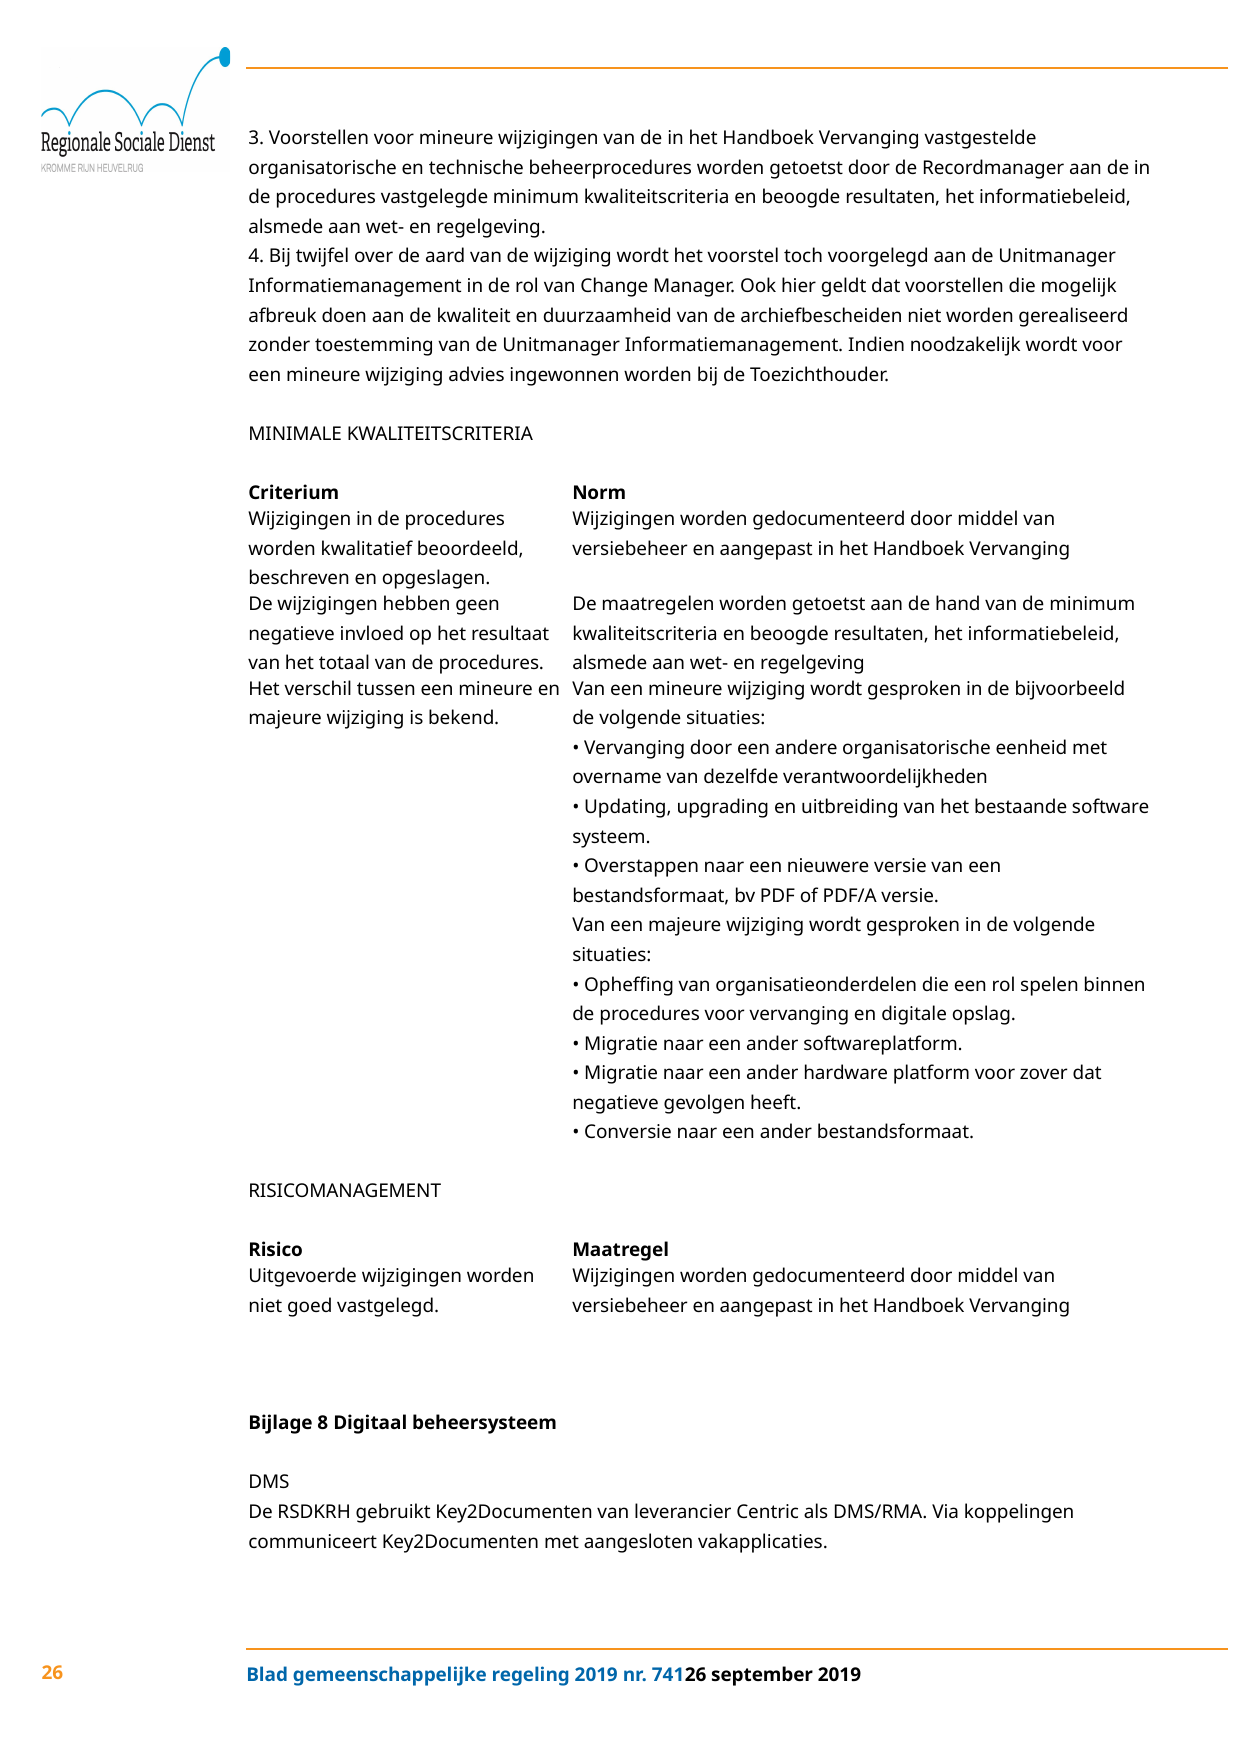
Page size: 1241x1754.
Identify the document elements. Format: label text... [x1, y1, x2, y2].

table_header Maatregel [572, 1237, 1152, 1262]
table_cell Wijzigingen worden gedocumenteerd door middel van versiebeheer en aangepast in het Handboek Vervanging [572, 505, 1152, 590]
text 4. Bij twijfel over de aard van de wijziging wordt het voorstel toch voorgelegd aan de Unitmanager Informatiemanagement in de rol van Change Manager. Ook hier geldt dat voorstellen die mogelijk afbreuk doen aan de kwaliteit en duurzaamheid van de archiefbescheiden niet worden gerealiseerd zonder toestemming van de Unitmanager Informatiemanagement. Indien noodzakelijk wordt voor een mineure wijziging advies ingewonnen worden bij de Toezichthouder. [248, 243, 1152, 387]
table_header Risico [248, 1237, 572, 1262]
table_header Norm [572, 480, 1152, 505]
table_cell Het verschil tussen een mineure en majeure wijziging is bekend. [248, 675, 572, 1144]
text MINIMALE KWALITEITSCRITERIA [248, 420, 1152, 446]
table_cell Wijzigingen worden gedocumenteerd door middel van versiebeheer en aangepast in het Handboek Vervanging [572, 1262, 1152, 1318]
table_cell Van een mineure wijziging wordt gesproken in de bijvoorbeeld de volgende situaties: • Vervanging door een andere organisatorische eenheid met overname van dezelfde verantwoordelijkheden • Updating, upgrading en uitbreiding van het bestaande software systeem. • Overstappen naar een nieuwere versie van een bestandsformaat, bv PDF of PDF/A versie. Van een majeure wijziging wordt gesproken in de volgende situaties: • Opheffing van organisatieonderdelen die een rol spelen binnen de procedures voor vervanging en digitale opslag. • Migratie naar een ander softwareplatform. • Migratie naar een ander hardware platform voor zover dat negatieve gevolgen heeft. • Conversie naar een ander bestandsformaat. [572, 675, 1152, 1144]
table_cell De maatregelen worden getoetst aan de hand van de minimum kwaliteitscriteria en beoogde resultaten, het informatiebeleid, alsmede aan wet- en regelgeving [572, 590, 1152, 675]
picture [41, 47, 231, 172]
table_cell De wijzigingen hebben geen negatieve invloed op het resultaat van het totaal van de procedures. [248, 590, 572, 675]
table_cell Uitgevoerde wijzigingen worden niet goed vastgelegd. [248, 1262, 572, 1318]
table_cell Wijzigingen in de procedures worden kwalitatief beoordeeld, beschreven en opgeslagen. [248, 505, 572, 590]
table_header Criterium [248, 480, 572, 505]
text De RSDKRH gebruikt Key2Documenten van leverancier Centric als DMS/RMA. Via koppelingen communiceert Key2Documenten met aangesloten vakapplicaties. [248, 1498, 1152, 1554]
text Bijlage 8 Digitaal beheersysteem [248, 1409, 1152, 1435]
text 3. Voorstellen voor mineure wijzigingen van de in het Handboek Vervanging vastgestelde organisatorische en technische beheerprocedures worden getoetst door de Recordmanager aan de in de procedures vastgelegde minimum kwaliteitscriteria en beoogde resultaten, het informatiebeleid, alsmede aan wet- en regelgeving. [248, 124, 1152, 239]
text RISICOMANAGEMENT [248, 1177, 1152, 1203]
text DMS [248, 1469, 1152, 1494]
